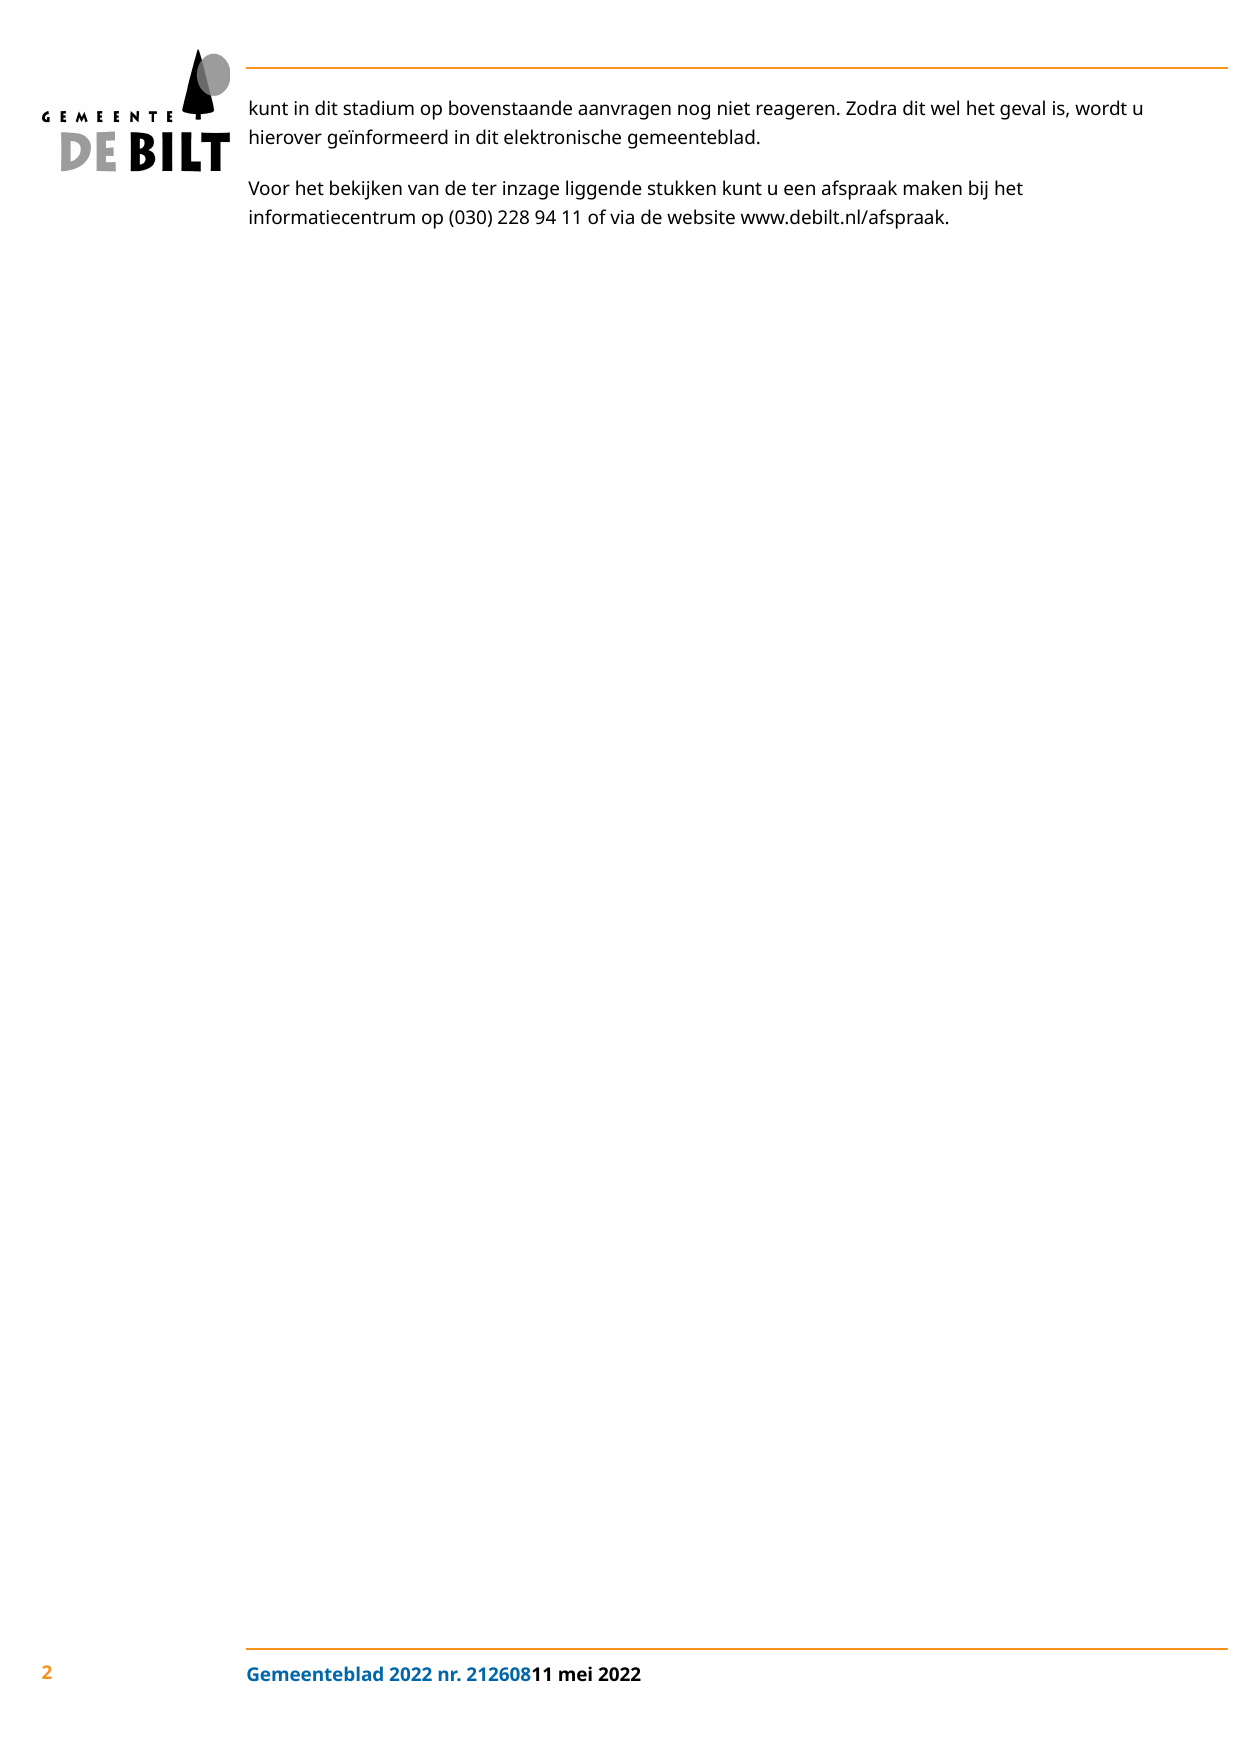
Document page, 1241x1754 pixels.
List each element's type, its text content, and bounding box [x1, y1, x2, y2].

text kunt in dit stadium op bovenstaande aanvragen nog niet reageren. Zodra dit wel het geval is, wordt u hierover geïnformeerd in dit elektronische gemeenteblad. [248, 95, 1152, 150]
picture [41, 47, 231, 172]
text Voor het bekijken van de ter inzage liggende stukken kunt u een afspraak maken bij het informatiecentrum op (030) 228 94 11 of via de website www.debilt.nl/afspraak. [248, 175, 1152, 230]
